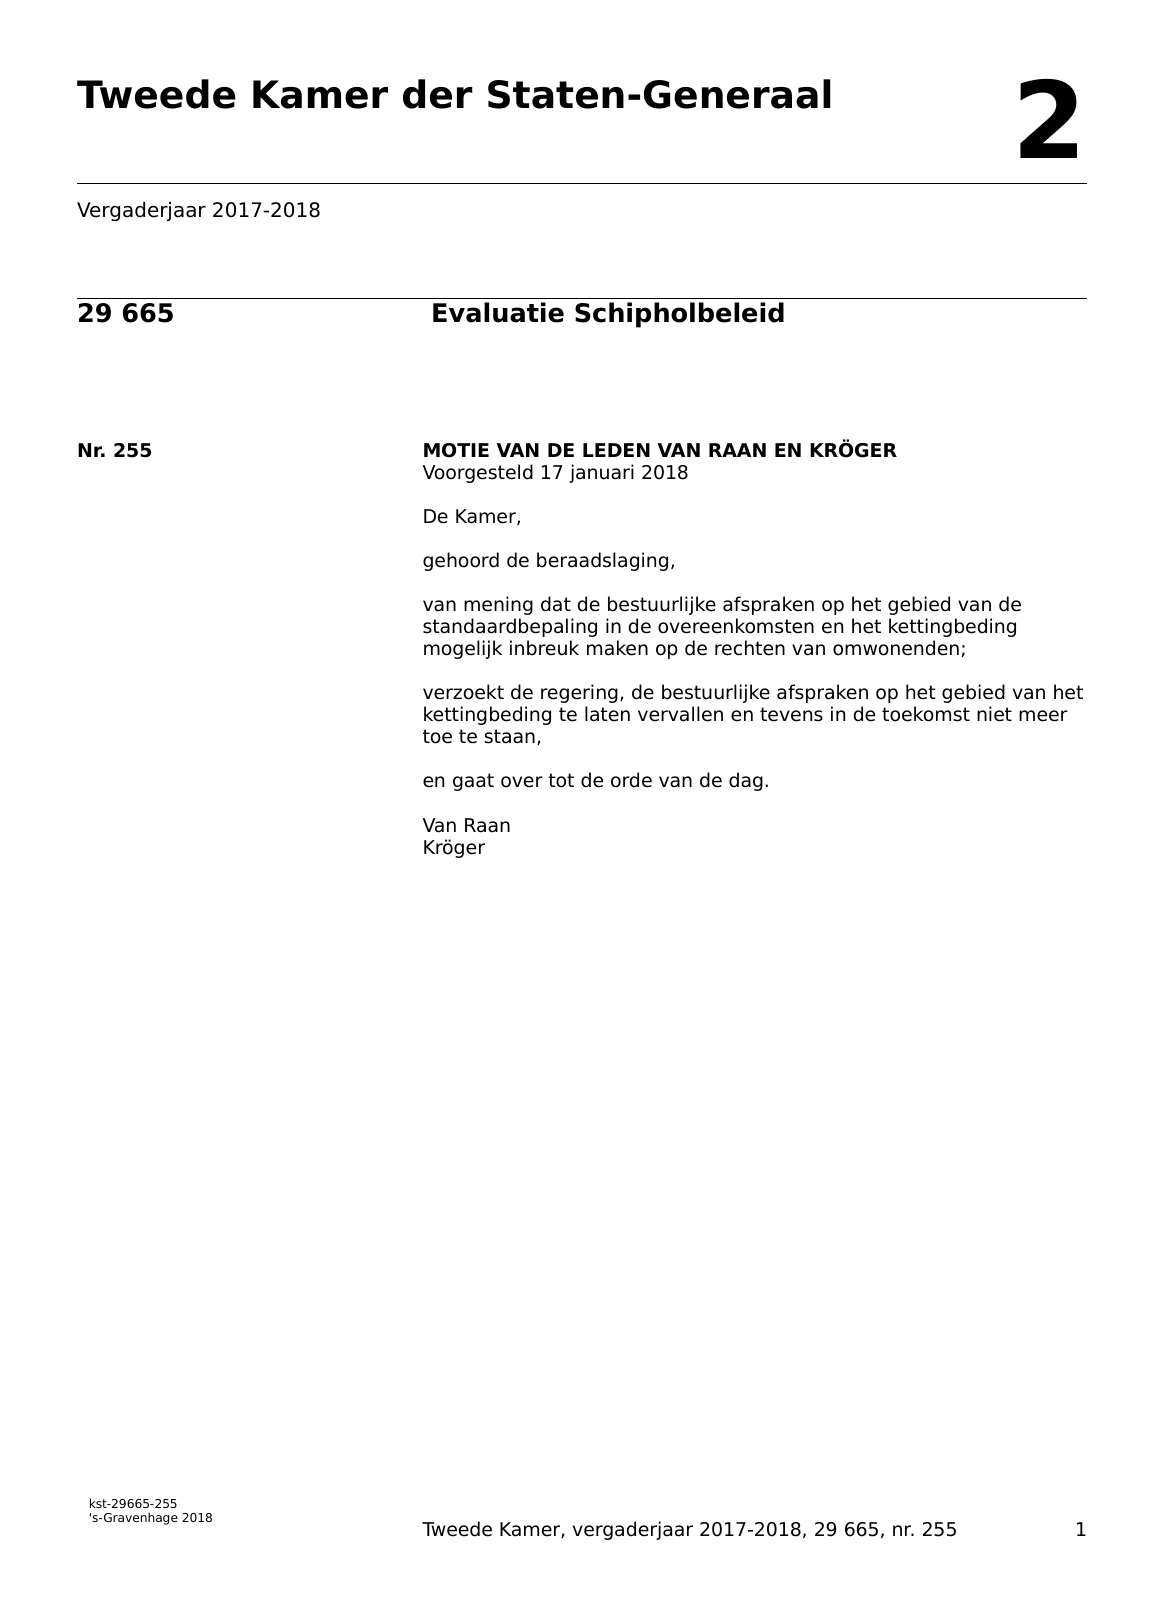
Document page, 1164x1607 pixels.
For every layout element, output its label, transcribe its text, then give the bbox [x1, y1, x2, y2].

table_cell Vergaderjaar 2017-2018 [77, 184, 1087, 298]
text Voorgesteld 17 januari 2018 [422, 462, 1087, 484]
text en gaat over tot de orde van de dag. [422, 770, 1087, 792]
table_header 2 [886, 59, 1087, 183]
table_header Tweede Kamer der Staten-Generaal [77, 59, 886, 183]
text Van Raan [422, 814, 1087, 837]
text De Kamer, [422, 506, 1087, 528]
text gehoord de beraadslaging, [422, 550, 1087, 572]
text 's-Gravenhage 2018 [88, 1511, 323, 1525]
text Kröger [422, 837, 1087, 858]
text kst-29665-255 [88, 1497, 323, 1511]
text verzoekt de regering, de bestuurlijke afspraken op het gebied van het kettingbeding te laten vervallen en tevens in de toekomst niet meer toe te staan, [422, 682, 1087, 748]
subtitle Nr. 255 MOTIE VAN DE LEDEN VAN RAAN EN KRÖGER [77, 440, 1087, 462]
text van mening dat de bestuurlijke afspraken op het gebied van de standaardbepaling in de overeenkomsten en het kettingbeding mogelijk inbreuk maken op de rechten van omwonenden; [422, 594, 1087, 660]
subtitle 29 665 Evaluatie Schipholbeleid [77, 299, 1087, 329]
